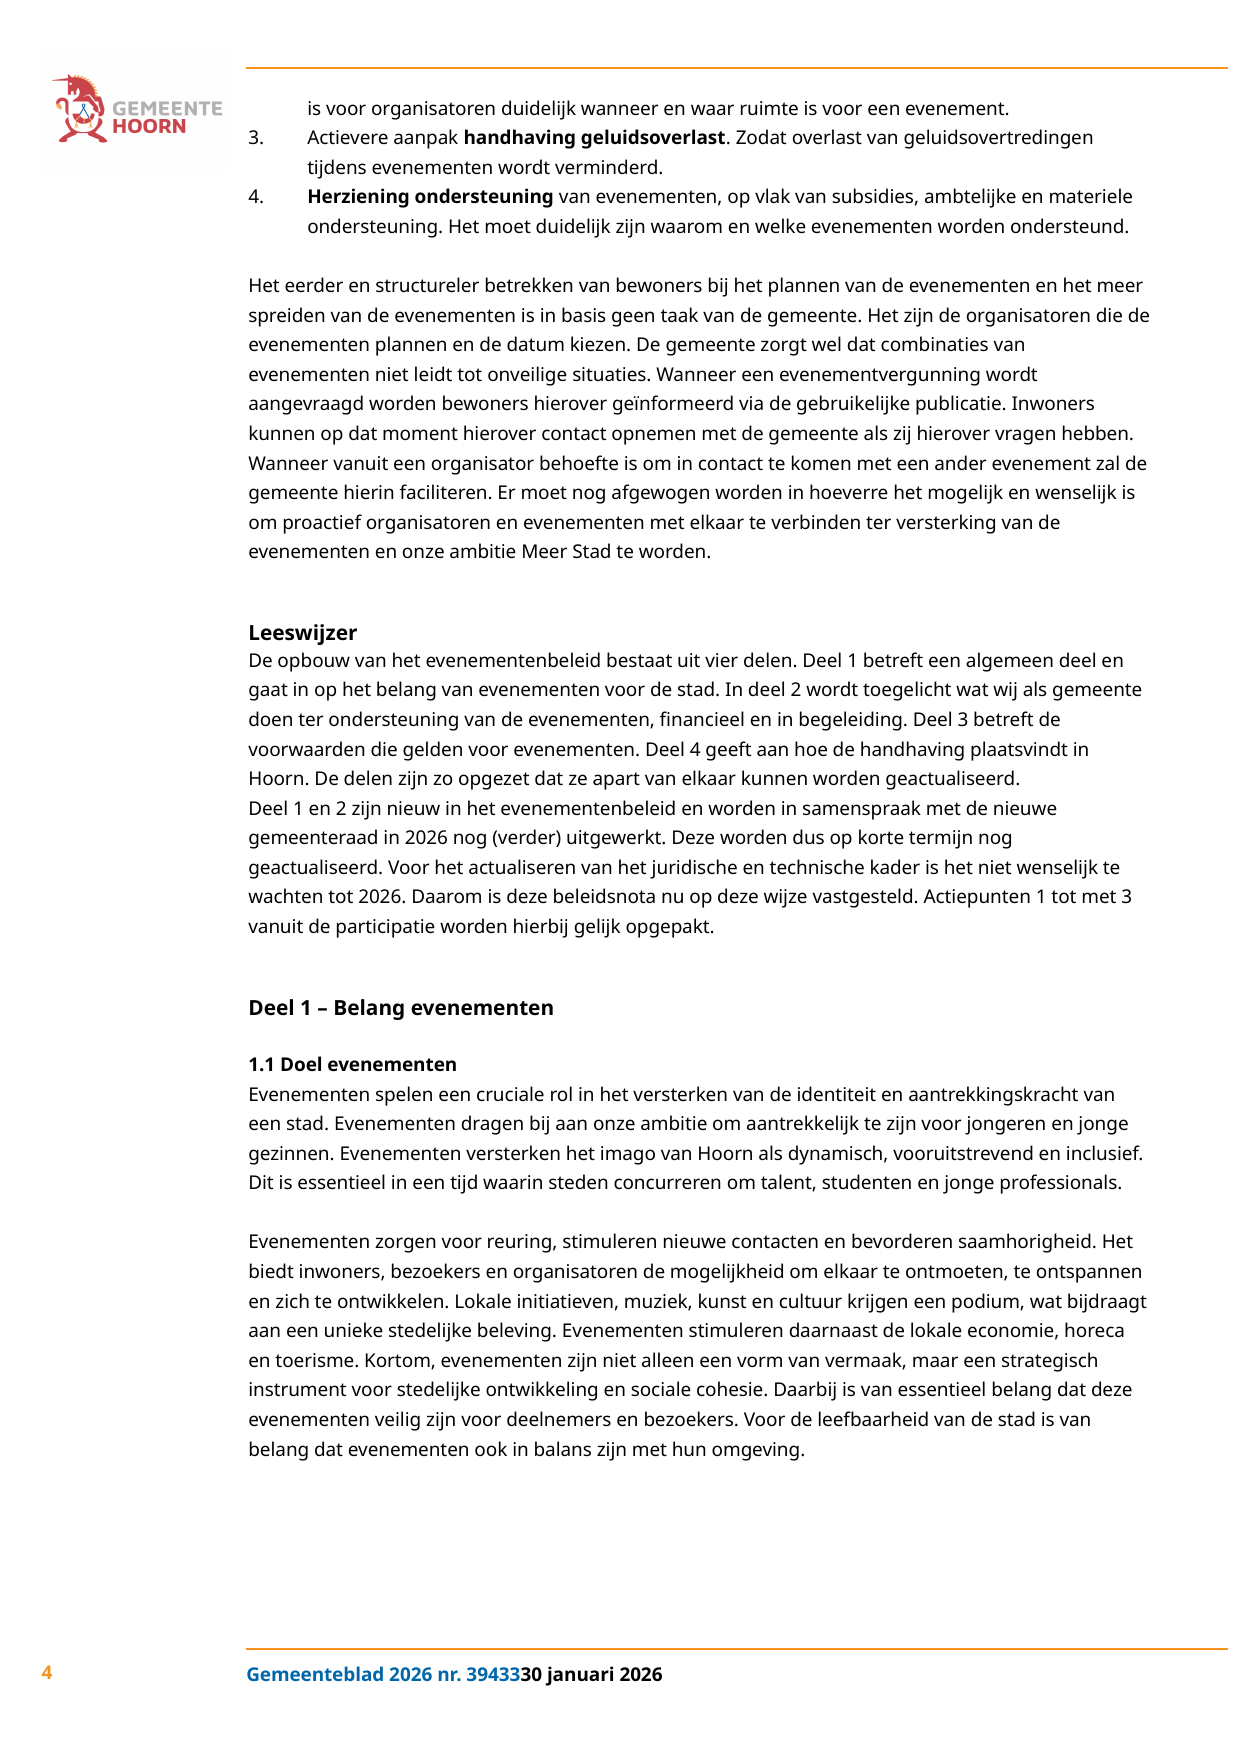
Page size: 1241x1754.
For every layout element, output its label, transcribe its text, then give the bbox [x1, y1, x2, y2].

text Het eerder en structureler betrekken van bewoners bij het plannen van de evenementen en het meer spreiden van de evenementen is in basis geen taak van de gemeente. Het zijn de organisatoren die de evenementen plannen en de datum kiezen. De gemeente zorgt wel dat combinaties van evenementen niet leidt tot onveilige situaties. Wanneer een evenementvergunning wordt aangevraagd worden bewoners hierover geïnformeerd via de gebruikelijke publicatie. Inwoners kunnen op dat moment hierover contact opnemen met de gemeente als zij hierover vragen hebben. [248, 272, 1152, 446]
picture [41, 47, 231, 172]
text Deel 1 – Belang evenementen [248, 993, 1152, 1022]
text 1.1 Doel evenementen [248, 1051, 1152, 1077]
list Actievere aanpak handhaving geluidsoverlast. Zodat overlast van geluidsovertredingen tijdens evenementen wordt verminderd. [248, 124, 1152, 180]
list Herziening ondersteuning van evenementen, op vlak van subsidies, ambtelijke en materiele ondersteuning. Het moet duidelijk zijn waarom en welke evenementen worden ondersteund. [248, 183, 1152, 239]
text Deel 1 en 2 zijn nieuw in het evenementenbeleid en worden in samenspraak met de nieuwe gemeenteraad in 2026 nog (verder) uitgewerkt. Deze worden dus op korte termijn nog geactualiseerd. Voor het actualiseren van het juridische en technische kader is het niet wenselijk te wachten tot 2026. Daarom is deze beleidsnota nu op deze wijze vastgesteld. Actiepunten 1 tot met 3 vanuit de participatie worden hierbij gelijk opgepakt. [248, 795, 1152, 939]
text Evenementen zorgen voor reuring, stimuleren nieuwe contacten en bevorderen saamhorigheid. Het biedt inwoners, bezoekers en organisatoren de mogelijkheid om elkaar te ontmoeten, te ontspannen en zich te ontwikkelen. Lokale initiatieven, muziek, kunst en cultuur krijgen een podium, wat bijdraagt aan een unieke stedelijke beleving. Evenementen stimuleren daarnaast de lokale economie, horeca en toerisme. Kortom, evenementen zijn niet alleen een vorm van vermaak, maar een strategisch instrument voor stedelijke ontwikkeling en sociale cohesie. Daarbij is van essentieel belang dat deze evenementen veilig zijn voor deelnemers en bezoekers. Voor de leefbaarheid van de stad is van belang dat evenementen ook in balans zijn met hun omgeving. [248, 1229, 1152, 1462]
text Evenementen spelen een cruciale rol in het versterken van de identiteit en aantrekkingskracht van een stad. Evenementen dragen bij aan onze ambitie om aantrekkelijk te zijn voor jongeren en jonge gezinnen. Evenementen versterken het imago van Hoorn als dynamisch, vooruitstrevend en inclusief. Dit is essentieel in een tijd waarin steden concurreren om talent, studenten en jonge professionals. [248, 1081, 1152, 1195]
text De opbouw van het evenementenbeleid bestaat uit vier delen. Deel 1 betreft een algemeen deel en gaat in op het belang van evenementen voor de stad. In deel 2 wordt toegelicht wat wij als gemeente doen ter ondersteuning van de evenementen, financieel en in begeleiding. Deel 3 betreft de voorwaarden die gelden voor evenementen. Deel 4 geeft aan hoe de handhaving plaatsvindt in Hoorn. De delen zijn zo opgezet dat ze apart van elkaar kunnen worden geactualiseerd. [248, 647, 1152, 791]
list is voor organisatoren duidelijk wanneer en waar ruimte is voor een evenement. [248, 95, 1152, 121]
text Wanneer vanuit een organisator behoefte is om in contact te komen met een ander evenement zal de gemeente hierin faciliteren. Er moet nog afgewogen worden in hoeverre het mogelijk en wenselijk is om proactief organisatoren en evenementen met elkaar te verbinden ter versterking van de evenementen en onze ambitie Meer Stad te worden. [248, 450, 1152, 564]
text Leeswijzer [248, 618, 1152, 647]
